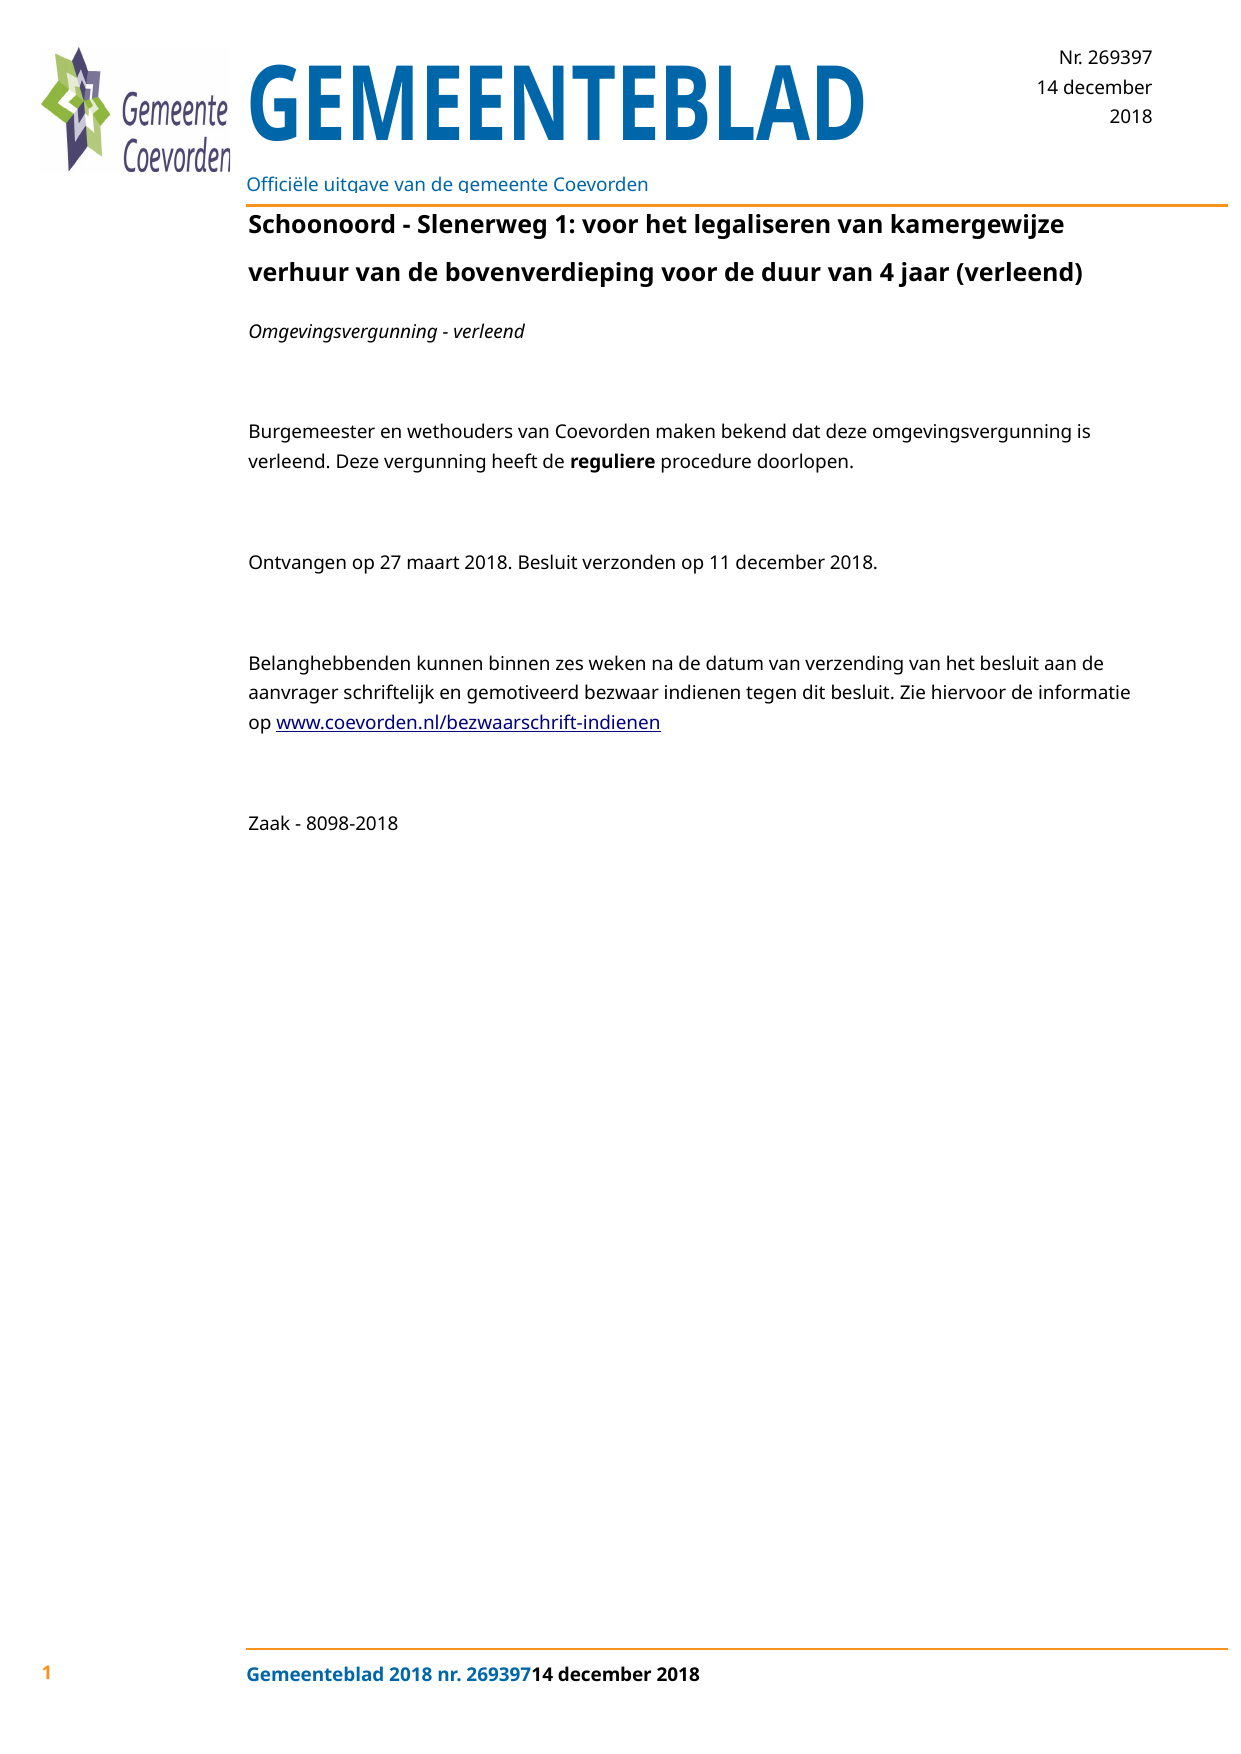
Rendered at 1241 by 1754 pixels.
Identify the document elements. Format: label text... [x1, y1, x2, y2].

text Zaak - 8098-2018 [248, 810, 1152, 836]
text Omgevingsvergunning - verleend [248, 318, 1152, 344]
text Belanghebbenden kunnen binnen zes weken na de datum van verzending van het besluit aan de aanvrager schriftelijk en gemotiveerd bezwaar indienen tegen dit besluit. Zie hiervoor de informatie op www.coevorden.nl/bezwaarschrift-indienen [248, 650, 1152, 735]
text Schoonoord - Slenerweg 1: voor het legaliseren van kamergewijze verhuur van de bovenverdieping voor de duur van 4 jaar (verleend) [248, 207, 1152, 288]
text Burgemeester en wethouders van Coevorden maken bekend dat deze omgevingsvergunning is verleend. Deze vergunning heeft de reguliere procedure doorlopen. [248, 419, 1152, 474]
text Ontvangen op 27 maart 2018. Besluit verzonden op 11 december 2018. [248, 549, 1152, 575]
picture [41, 47, 231, 172]
